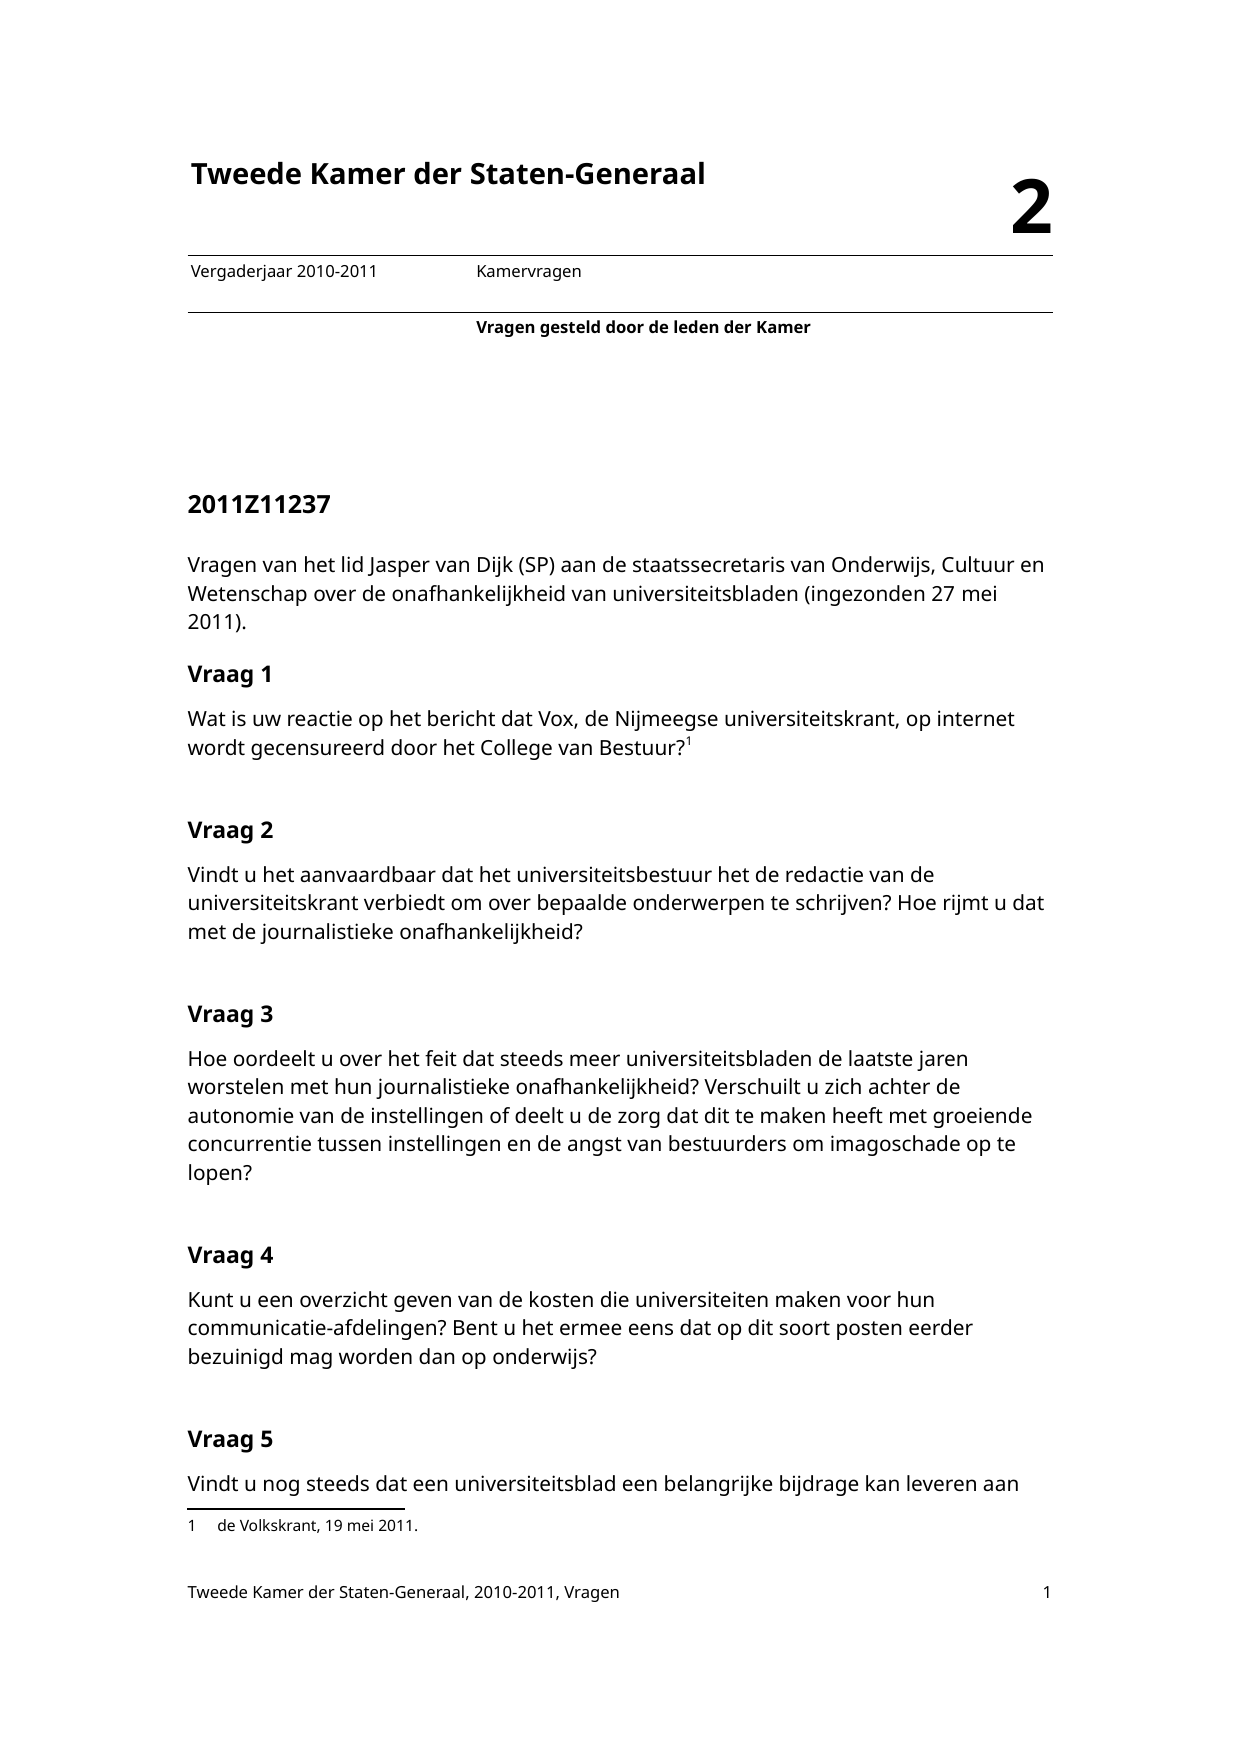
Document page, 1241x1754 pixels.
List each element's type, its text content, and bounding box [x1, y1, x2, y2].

text Vindt u nog steeds dat een universiteitsblad een belangrijke bijdrage kan leveren aan [187, 1469, 1053, 1497]
subtitle Vraag 2 [187, 814, 1053, 845]
text Hoe oordeelt u over het feit dat steeds meer universiteitsbladen de laatste jaren worstelen met hun journalistieke onafhankelijkheid? Verschuilt u zich achter de autonomie van de instellingen of deelt u de zorg dat dit te maken heeft met groeiende concurrentie tussen instellingen en de angst van bestuurders om imagoschade op te lopen? [187, 1044, 1053, 1186]
text 2011Z11237 [187, 487, 1053, 521]
text Vragen van het lid Jasper van Dijk (SP) aan de staatssecretaris van Onderwijs, Cultuur en Wetenschap over de onafhankelijkheid van universiteitsbladen (ingezonden 27 mei 2011). [187, 550, 1053, 636]
table_header 2 [880, 150, 1053, 255]
subtitle Vraag 1 [187, 658, 1053, 689]
text Wat is uw reactie op het bericht dat Vox, de Nijmeegse universiteitskrant, op internet wordt gecensureerd door het College van Bestuur? [187, 704, 1053, 761]
subtitle Vraag 5 [187, 1423, 1053, 1454]
table_cell Kamervragen [473, 256, 1053, 312]
text Vindt u het aanvaardbaar dat het universiteitsbestuur het de redactie van de universiteitskrant verbiedt om over bepaalde onderwerpen te schrijven? Hoe rijmt u dat met de journalistieke onafhankelijkheid? [187, 860, 1053, 945]
table_cell Vergaderjaar 2010-2011 [188, 256, 473, 312]
text Kunt u een overzicht geven van de kosten die universiteiten maken voor hun communicatie-afdelingen? Bent u het ermee eens dat op dit soort posten eerder bezuinigd mag worden dan op onderwijs? [187, 1285, 1053, 1370]
subtitle Vraag 4 [187, 1239, 1053, 1270]
table_cell Vragen gesteld door de leden der Kamer [473, 313, 1053, 339]
table_cell [188, 313, 473, 339]
table_header Tweede Kamer der Staten-Generaal [188, 150, 879, 255]
text de Volkskrant, 19 mei 2011. [187, 1508, 1053, 1536]
subtitle Vraag 3 [187, 998, 1053, 1029]
